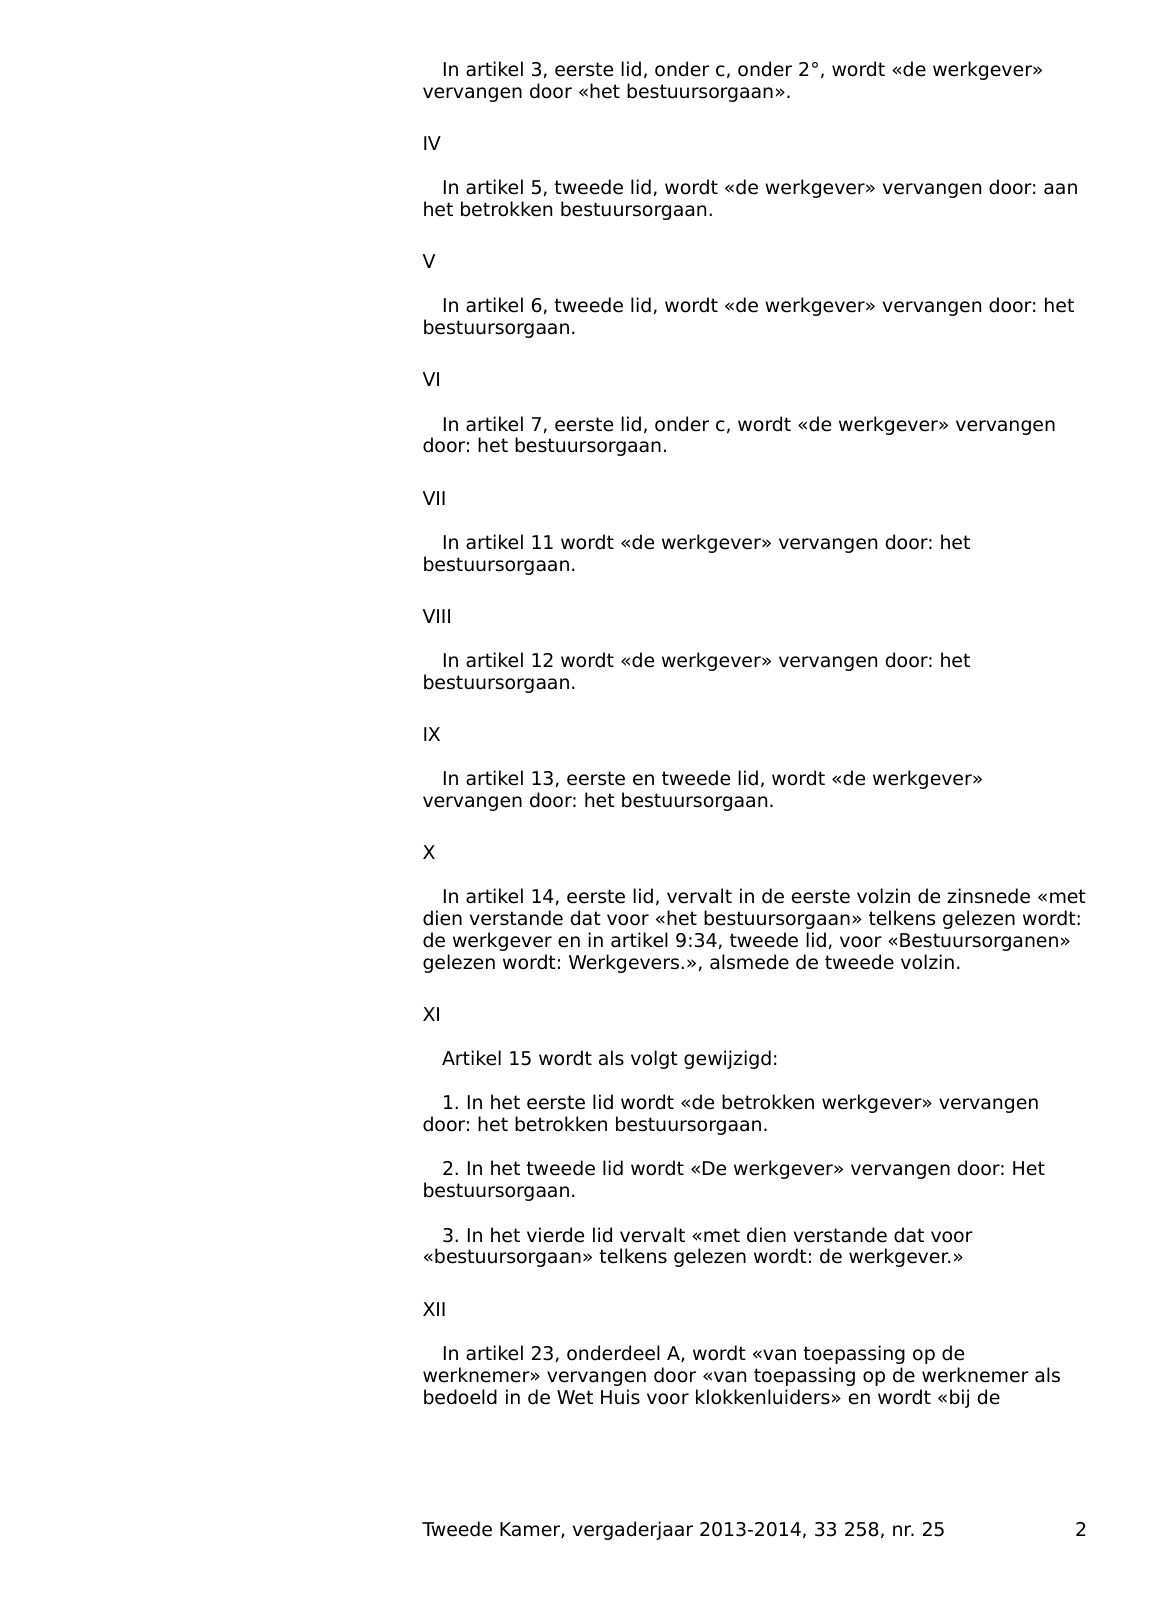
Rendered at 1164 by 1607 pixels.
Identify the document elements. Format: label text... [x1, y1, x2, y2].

text In artikel 12 wordt «de werkgever» vervangen door: het bestuursorgaan. [422, 650, 1087, 694]
subtitle XII [422, 1298, 1087, 1320]
text 2. In het tweede lid wordt «De werkgever» vervangen door: Het bestuursorgaan. [422, 1158, 1087, 1202]
subtitle X [422, 842, 1087, 864]
text In artikel 11 wordt «de werkgever» vervangen door: het bestuursorgaan. [422, 532, 1087, 576]
text In artikel 14, eerste lid, vervalt in de eerste volzin de zinsnede «met dien verstande dat voor «het bestuursorgaan» telkens gelezen wordt: de werkgever en in artikel 9:34, tweede lid, voor «Bestuursorganen» gelezen wordt: Werkgevers.», alsmede de tweede volzin. [422, 886, 1087, 974]
subtitle VII [422, 487, 1087, 509]
text In artikel 7, eerste lid, onder c, wordt «de werkgever» vervangen door: het bestuursorgaan. [422, 413, 1087, 457]
text In artikel 5, tweede lid, wordt «de werkgever» vervangen door: aan het betrokken bestuursorgaan. [422, 177, 1087, 221]
text 1. In het eerste lid wordt «de betrokken werkgever» vervangen door: het betrokken bestuursorgaan. [422, 1092, 1087, 1136]
text In artikel 6, tweede lid, wordt «de werkgever» vervangen door: het bestuursorgaan. [422, 295, 1087, 339]
text Artikel 15 wordt als volgt gewijzigd: [422, 1048, 1087, 1070]
subtitle IX [422, 724, 1087, 746]
text In artikel 3, eerste lid, onder c, onder 2°, wordt «de werkgever» vervangen door «het bestuursorgaan». [422, 59, 1087, 103]
subtitle V [422, 251, 1087, 273]
subtitle IV [422, 133, 1087, 155]
subtitle XI [422, 1004, 1087, 1026]
subtitle VI [422, 369, 1087, 391]
subtitle VIII [422, 606, 1087, 627]
text In artikel 13, eerste en tweede lid, wordt «de werkgever» vervangen door: het bestuursorgaan. [422, 768, 1087, 812]
text 3. In het vierde lid vervalt «met dien verstande dat voor «bestuursorgaan» telkens gelezen wordt: de werkgever.» [422, 1224, 1087, 1268]
text In artikel 23, onderdeel A, wordt «van toepassing op de werknemer» vervangen door «van toepassing op de werknemer als bedoeld in de Wet Huis voor klokkenluiders» en wordt «bij de [422, 1343, 1087, 1408]
